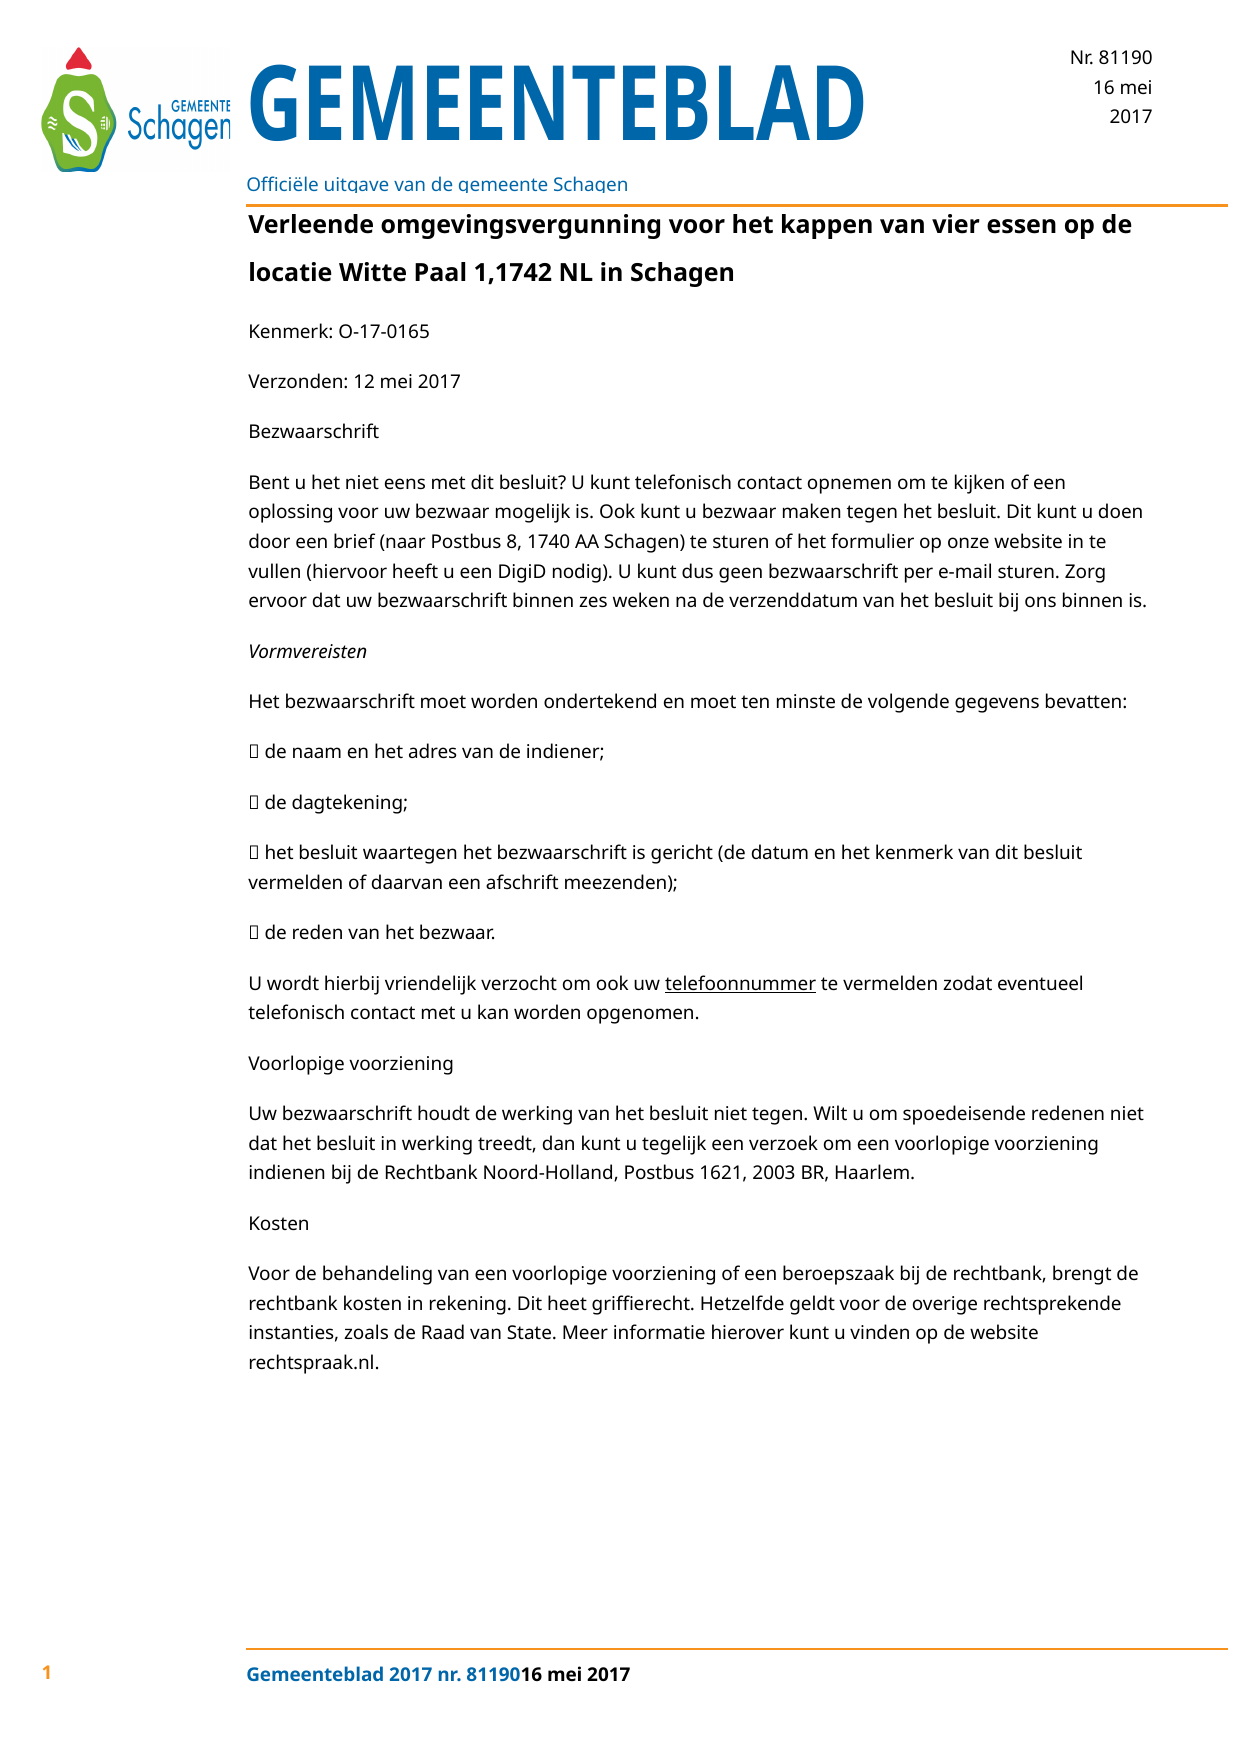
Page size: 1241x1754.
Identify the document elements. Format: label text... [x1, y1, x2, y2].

text Vormvereisten [248, 638, 1152, 664]
text Het bezwaarschrift moet worden ondertekend en moet ten minste de volgende gegevens bevatten: [248, 688, 1152, 714]
text Bezwaarschrift [248, 419, 1152, 444]
text Verleende omgevingsvergunning voor het kappen van vier essen op de locatie Witte Paal 1,1742 NL in Schagen [248, 207, 1152, 288]
text Verzonden: 12 mei 2017 [248, 368, 1152, 394]
text Kosten [248, 1210, 1152, 1236]
text  de naam en het adres van de indiener; [248, 739, 1152, 764]
text  het besluit waartegen het bezwaarschrift is gericht (de datum en het kenmerk van dit besluit vermelden of daarvan een afschrift meezenden); [248, 839, 1152, 895]
picture [41, 47, 231, 172]
text  de reden van het bezwaar. [248, 919, 1152, 945]
text Voor de behandeling van een voorlopige voorziening of een beroepszaak bij de rechtbank, brengt de rechtbank kosten in rekening. Dit heet griffierecht. Hetzelfde geldt voor de overige rechtsprekende instanties, zoals de Raad van State. Meer informatie hierover kunt u vinden op de website rechtspraak.nl. [248, 1260, 1152, 1375]
text U wordt hierbij vriendelijk verzocht om ook uw telefoonnummer te vermelden zodat eventueel telefonisch contact met u kan worden opgenomen. [248, 970, 1152, 1025]
text Bent u het niet eens met dit besluit? U kunt telefonisch contact opnemen om te kijken of een oplossing voor uw bezwaar mogelijk is. Ook kunt u bezwaar maken tegen het besluit. Dit kunt u doen door een brief (naar Postbus 8, 1740 AA Schagen) te sturen of het formulier op onze website in te vullen (hiervoor heeft u een DigiD nodig). U kunt dus geen bezwaarschrift per e-mail sturen. Zorg ervoor dat uw bezwaarschrift binnen zes weken na de verzenddatum van het besluit bij ons binnen is. [248, 469, 1152, 613]
text  de dagtekening; [248, 789, 1152, 815]
text Voorlopige voorziening [248, 1050, 1152, 1076]
text Kenmerk: O-17-0165 [248, 318, 1152, 344]
text Uw bezwaarschrift houdt de werking van het besluit niet tegen. Wilt u om spoedeisende redenen niet dat het besluit in werking treedt, dan kunt u tegelijk een verzoek om een voorlopige voorziening indienen bij de Rechtbank Noord-Holland, Postbus 1621, 2003 BR, Haarlem. [248, 1100, 1152, 1185]
